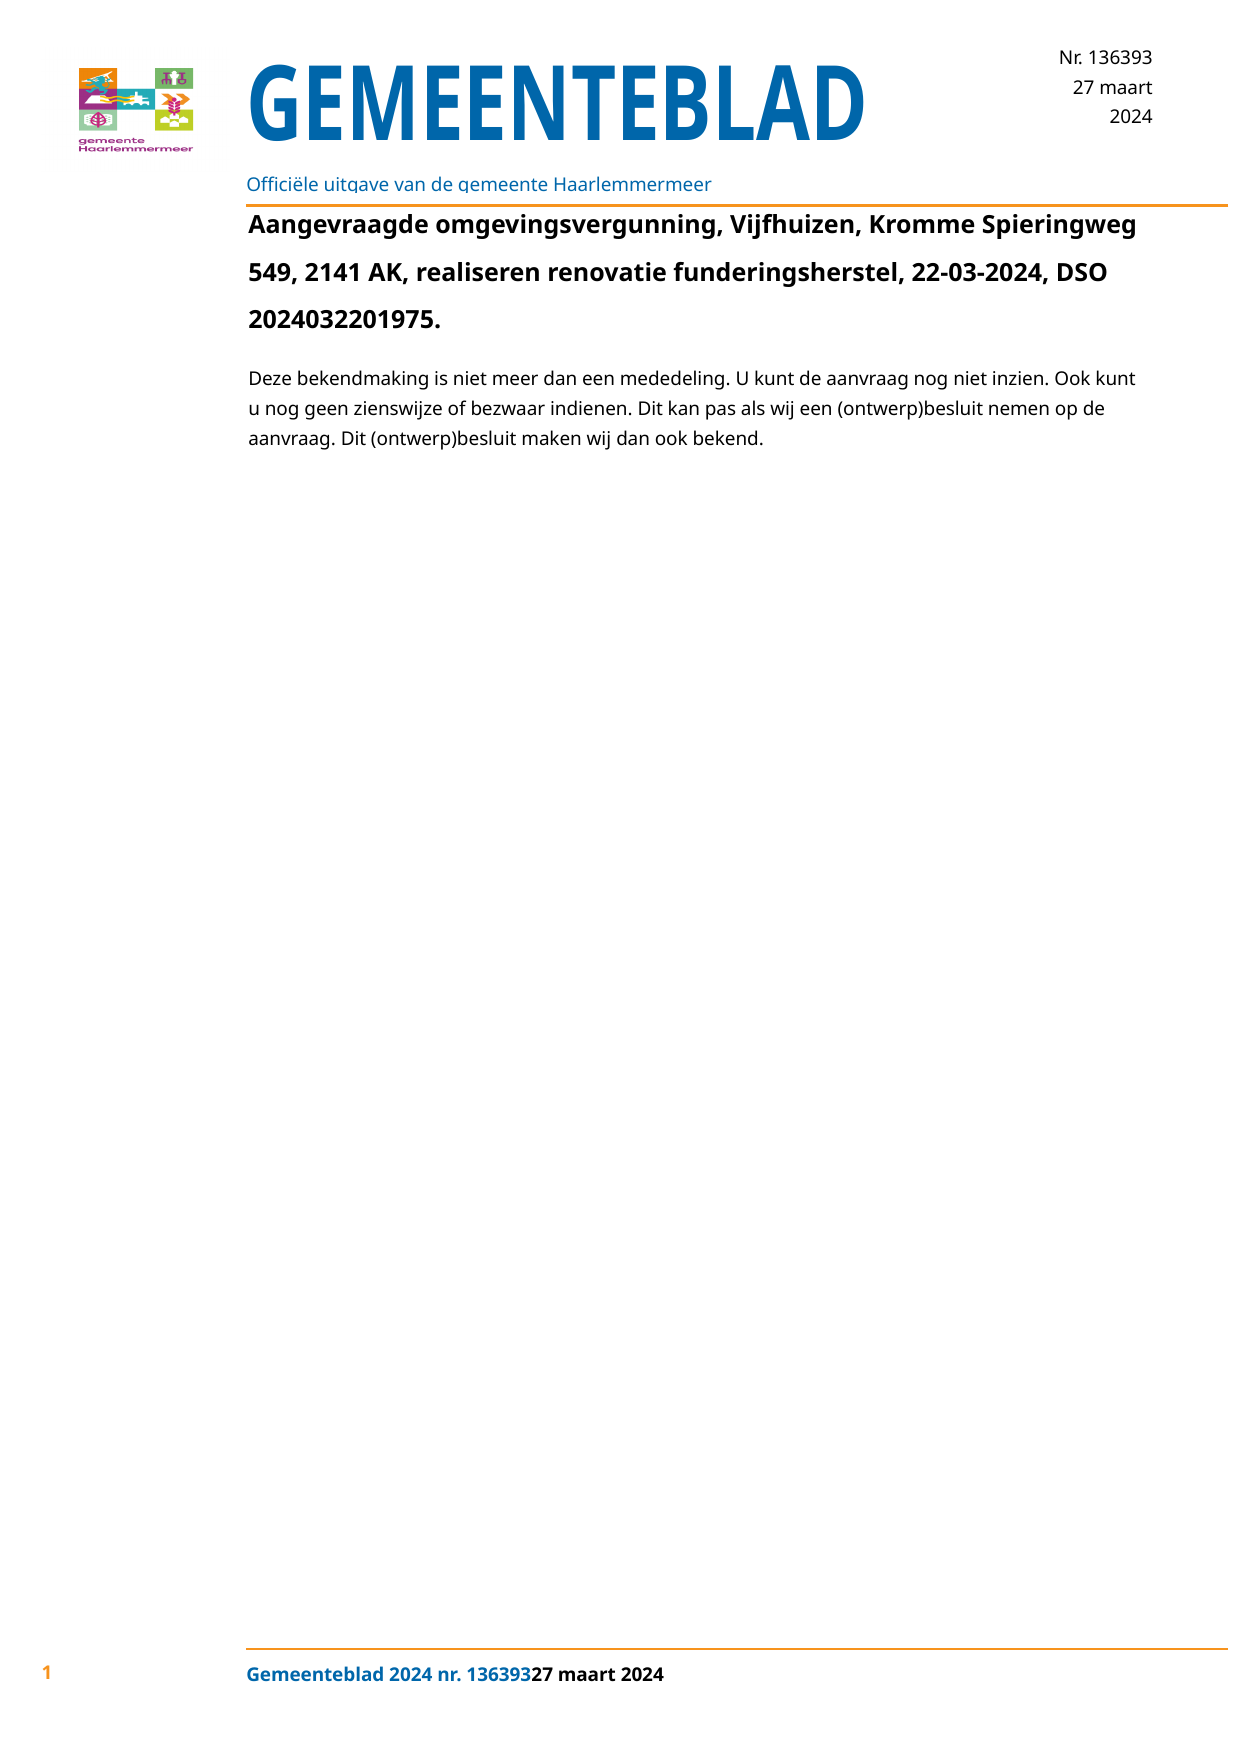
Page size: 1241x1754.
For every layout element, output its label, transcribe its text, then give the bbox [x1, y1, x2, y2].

picture [41, 47, 231, 172]
text Deze bekendmaking is niet meer dan een mededeling. U kunt de aanvraag nog niet inzien. Ook kunt u nog geen zienswijze of bezwaar indienen. Dit kan pas als wij een (ontwerp)besluit nemen op de aanvraag. Dit (ontwerp)besluit maken wij dan ook bekend. [248, 366, 1152, 450]
text Aangevraagde omgevingsvergunning, Vijfhuizen, Kromme Spieringweg 549, 2141 AK, realiseren renovatie funderingsherstel, 22-03-2024, DSO 2024032201975. [248, 207, 1152, 336]
